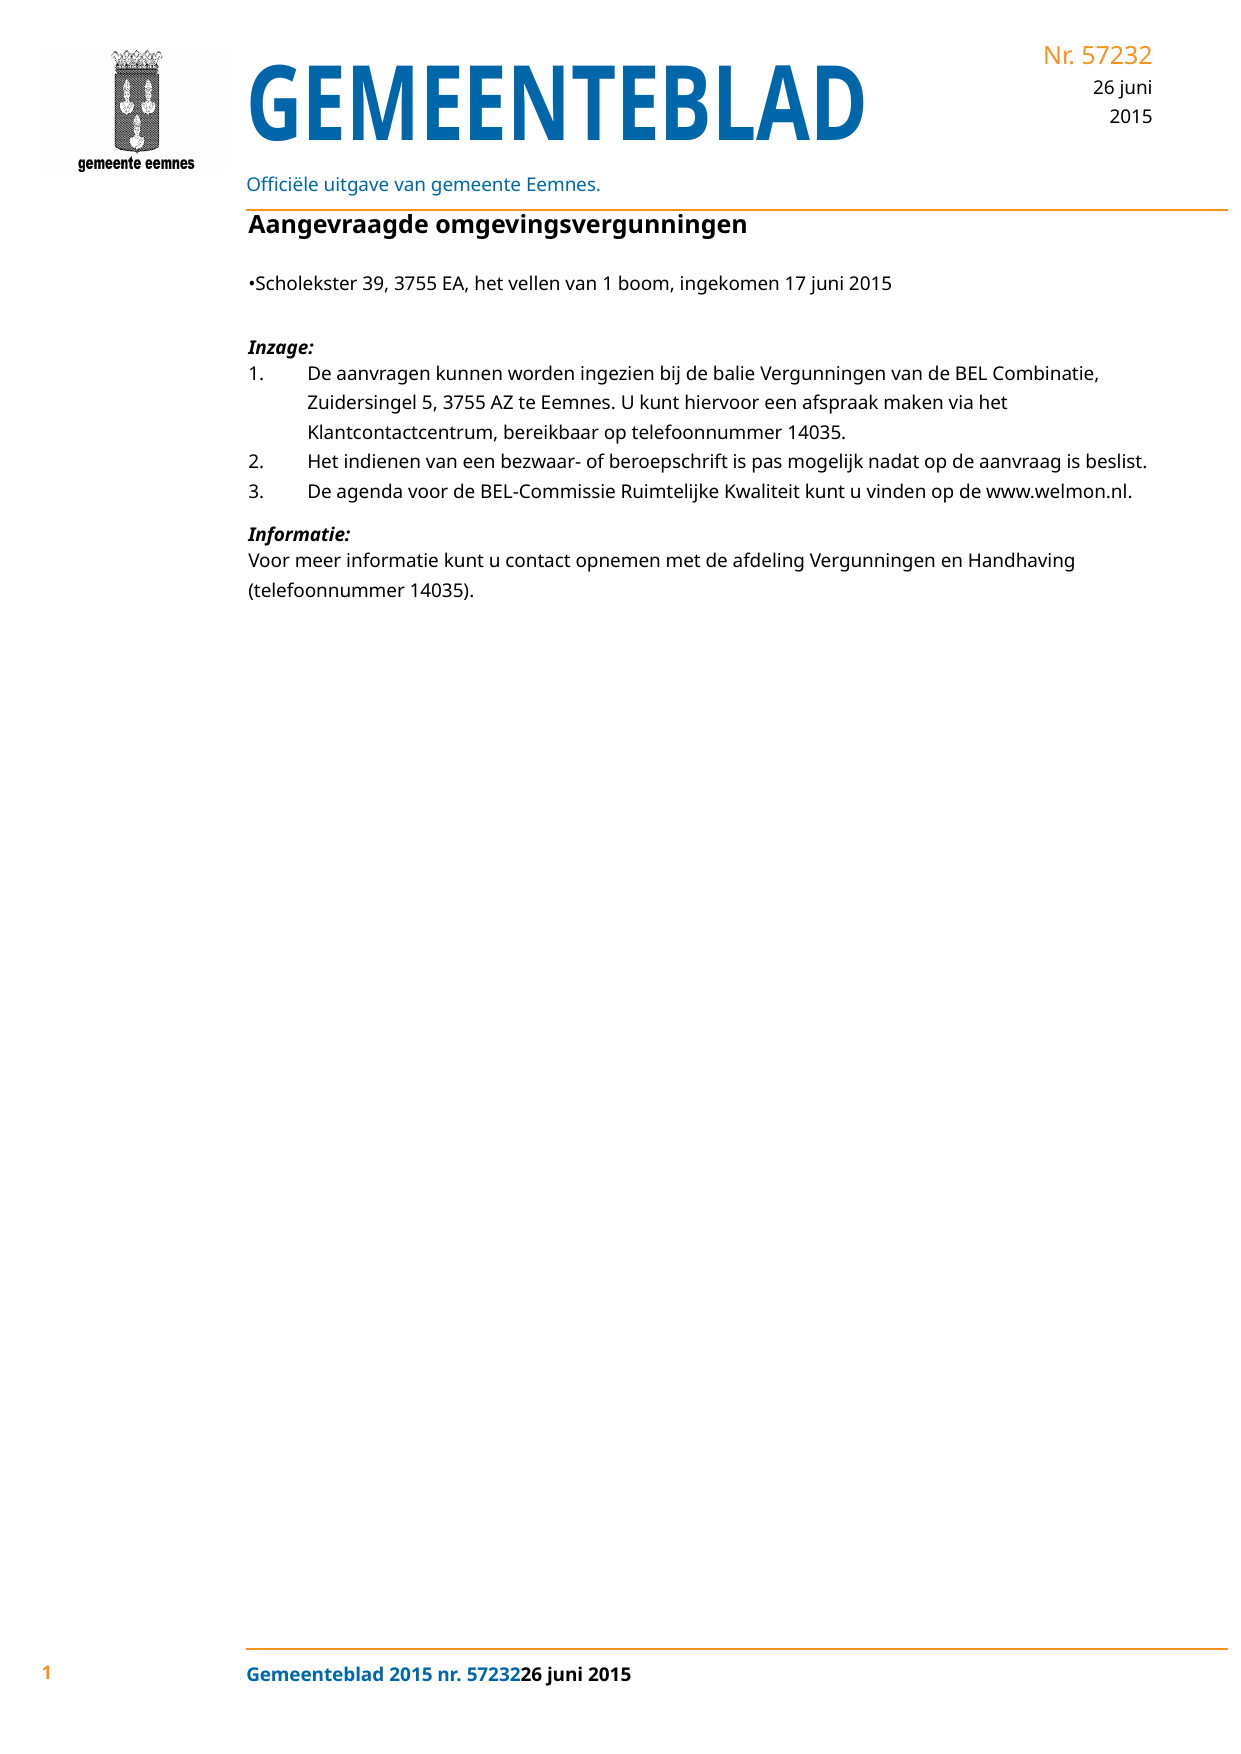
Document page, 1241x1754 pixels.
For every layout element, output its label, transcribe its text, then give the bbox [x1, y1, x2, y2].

text Informatie: [248, 521, 1152, 547]
text •Scholekster 39, 3755 EA, het vellen van 1 boom, ingekomen 17 juni 2015 [248, 270, 1152, 296]
list De agenda voor de BEL-Commissie Ruimtelijke Kwaliteit kunt u vinden op de www.welmon.nl. [248, 478, 1152, 504]
list Het indienen van een bezwaar- of beroepschrift is pas mogelijk nadat op de aanvraag is beslist. [248, 449, 1152, 474]
text Inzage: [248, 334, 1152, 360]
picture [41, 47, 231, 172]
text Aangevraagde omgevingsvergunningen [248, 211, 1152, 241]
list De aanvragen kunnen worden ingezien bij de balie Vergunningen van de BEL Combinatie, Zuidersingel 5, 3755 AZ te Eemnes. U kunt hiervoor een afspraak maken via het Klantcontactcentrum, bereikbaar op telefoonnummer 14035. [248, 360, 1152, 445]
text Voor meer informatie kunt u contact opnemen met de afdeling Vergunningen en Handhaving (telefoonnummer 14035). [248, 547, 1152, 602]
